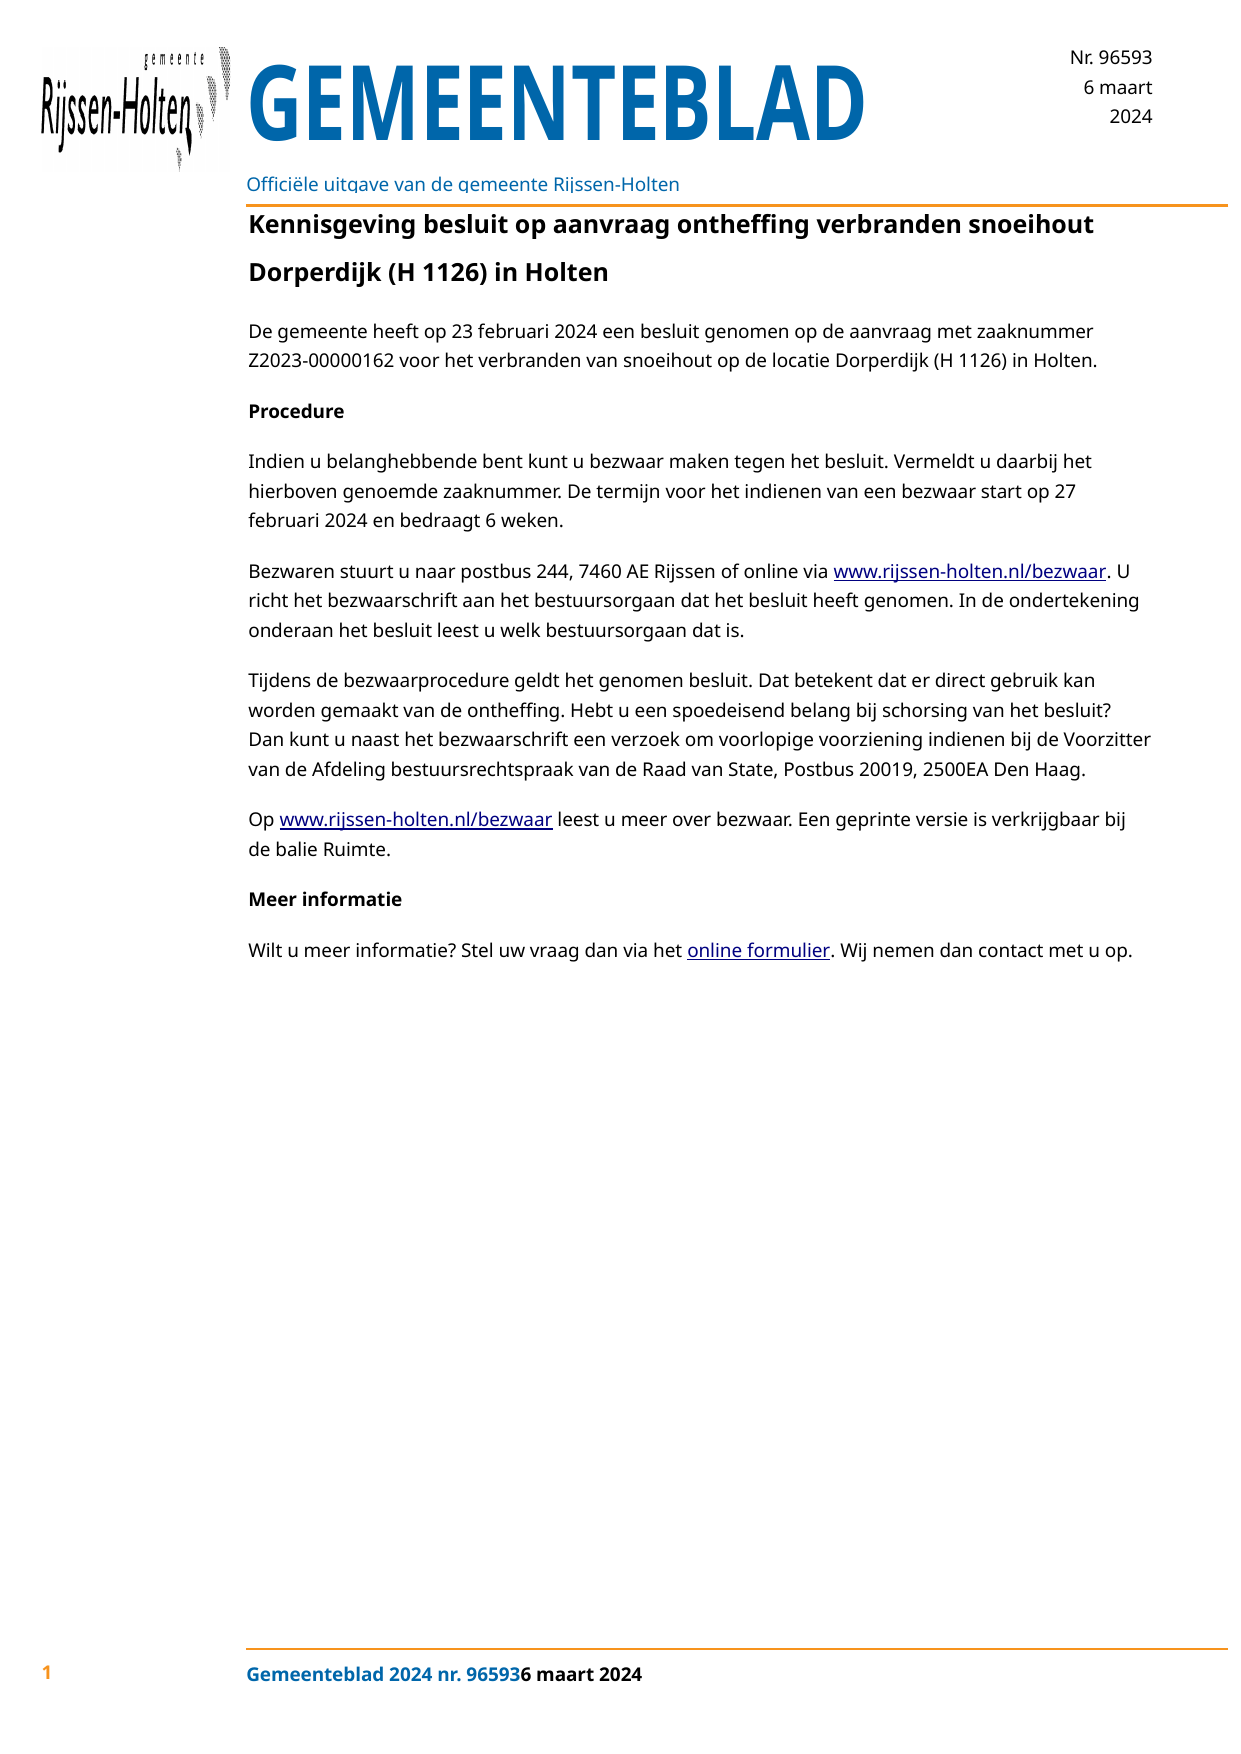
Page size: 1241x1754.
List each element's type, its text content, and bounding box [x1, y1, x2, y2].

text Bezwaren stuurt u naar postbus 244, 7460 AE Rijssen of online via www.rijssen-holten.nl/bezwaar. U richt het bezwaarschrift aan het bestuursorgaan dat het besluit heeft genomen. In de ondertekening onderaan het besluit leest u welk bestuursorgaan dat is. [248, 558, 1152, 643]
picture [41, 47, 231, 172]
text De gemeente heeft op 23 februari 2024 een besluit genomen op de aanvraag met zaaknummer Z2023-00000162 voor het verbranden van snoeihout op de locatie Dorperdijk (H 1126) in Holten. [248, 318, 1152, 373]
text Procedure [248, 398, 1152, 424]
text Indien u belanghebbende bent kunt u bezwaar maken tegen het besluit. Vermeldt u daarbij het hierboven genoemde zaaknummer. De termijn voor het indienen van een bezwaar start op 27 februari 2024 en bedraagt 6 weken. [248, 448, 1152, 533]
text Wilt u meer informatie? Stel uw vraag dan via het online formulier. Wij nemen dan contact met u op. [248, 937, 1152, 963]
text Meer informatie [248, 887, 1152, 912]
text Kennisgeving besluit op aanvraag ontheffing verbranden snoeihout Dorperdijk (H 1126) in Holten [248, 207, 1152, 288]
text Tijdens de bezwaarprocedure geldt het genomen besluit. Dat betekent dat er direct gebruik kan worden gemaakt van de ontheffing. Hebt u een spoedeisend belang bij schorsing van het besluit? Dan kunt u naast het bezwaarschrift een verzoek om voorlopige voorziening indienen bij de Voorzitter van de Afdeling bestuursrechtspraak van de Raad van State, Postbus 20019, 2500EA Den Haag. [248, 667, 1152, 782]
text Op www.rijssen-holten.nl/bezwaar leest u meer over bezwaar. Een geprinte versie is verkrijgbaar bij de balie Ruimte. [248, 807, 1152, 862]
